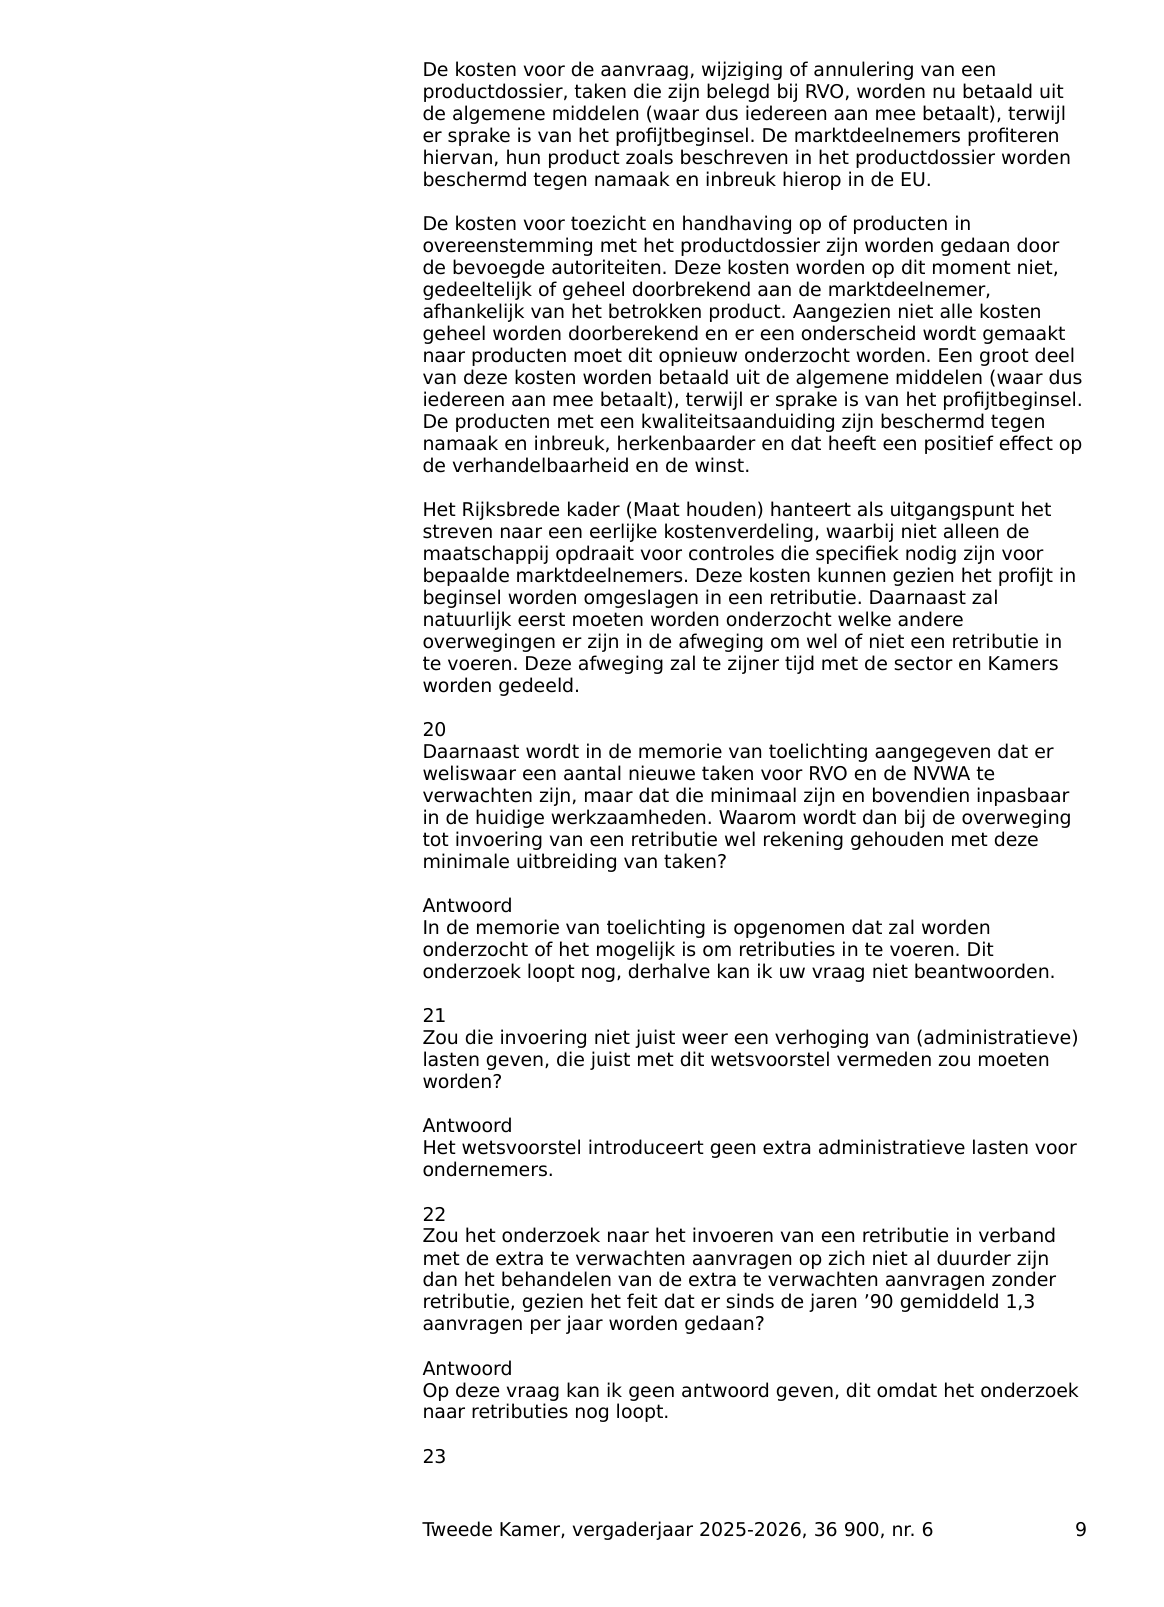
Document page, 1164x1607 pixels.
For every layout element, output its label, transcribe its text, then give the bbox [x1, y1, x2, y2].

text Antwoord [422, 895, 1087, 917]
text Zou die invoering niet juist weer een verhoging van (administratieve) lasten geven, die juist met dit wetsvoorstel vermeden zou moeten worden? [422, 1027, 1087, 1093]
text Het wetsvoorstel introduceert geen extra administratieve lasten voor ondernemers. [422, 1137, 1087, 1181]
text 20 [422, 719, 1087, 741]
text Daarnaast wordt in de memorie van toelichting aangegeven dat er weliswaar een aantal nieuwe taken voor RVO en de NVWA te verwachten zijn, maar dat die minimaal zijn en bovendien inpasbaar in de huidige werkzaamheden. Waarom wordt dan bij de overweging tot invoering van een retributie wel rekening gehouden met deze minimale uitbreiding van taken? [422, 741, 1087, 873]
text Zou het onderzoek naar het invoeren van een retributie in verband met de extra te verwachten aanvragen op zich niet al duurder zijn dan het behandelen van de extra te verwachten aanvragen zonder retributie, gezien het feit dat er sinds de jaren ’90 gemiddeld 1,3 aanvragen per jaar worden gedaan? [422, 1225, 1087, 1335]
text Op deze vraag kan ik geen antwoord geven, dit omdat het onderzoek naar retributies nog loopt. [422, 1379, 1087, 1423]
text 21 [422, 1005, 1087, 1027]
text In de memorie van toelichting is opgenomen dat zal worden onderzocht of het mogelijk is om retributies in te voeren. Dit onderzoek loopt nog, derhalve kan ik uw vraag niet beantwoorden. [422, 917, 1087, 983]
text Het Rijksbrede kader (Maat houden) hanteert als uitgangspunt het streven naar een eerlijke kostenverdeling, waarbij niet alleen de maatschappij opdraait voor controles die specifiek nodig zijn voor bepaalde marktdeelnemers. Deze kosten kunnen gezien het profijt in beginsel worden omgeslagen in een retributie. Daarnaast zal natuurlijk eerst moeten worden onderzocht welke andere overwegingen er zijn in de afweging om wel of niet een retributie in te voeren. Deze afweging zal te zijner tijd met de sector en Kamers worden gedeeld. [422, 499, 1087, 697]
text De kosten voor toezicht en handhaving op of producten in overeenstemming met het productdossier zijn worden gedaan door de bevoegde autoriteiten. Deze kosten worden op dit moment niet, gedeeltelijk of geheel doorbrekend aan de marktdeelnemer, afhankelijk van het betrokken product. Aangezien niet alle kosten geheel worden doorberekend en er een onderscheid wordt gemaakt naar producten moet dit opnieuw onderzocht worden. Een groot deel van deze kosten worden betaald uit de algemene middelen (waar dus iedereen aan mee betaalt), terwijl er sprake is van het profijtbeginsel. De producten met een kwaliteitsaanduiding zijn beschermd tegen namaak en inbreuk, herkenbaarder en dat heeft een positief effect op de verhandelbaarheid en de winst. [422, 213, 1087, 477]
text 22 [422, 1203, 1087, 1225]
text Antwoord [422, 1115, 1087, 1137]
text Antwoord [422, 1357, 1087, 1379]
text De kosten voor de aanvraag, wijziging of annulering van een productdossier, taken die zijn belegd bij RVO, worden nu betaald uit de algemene middelen (waar dus iedereen aan mee betaalt), terwijl er sprake is van het profijtbeginsel. De marktdeelnemers profiteren hiervan, hun product zoals beschreven in het productdossier worden beschermd tegen namaak en inbreuk hierop in de EU. [422, 59, 1087, 191]
text 23 [422, 1446, 1087, 1468]
